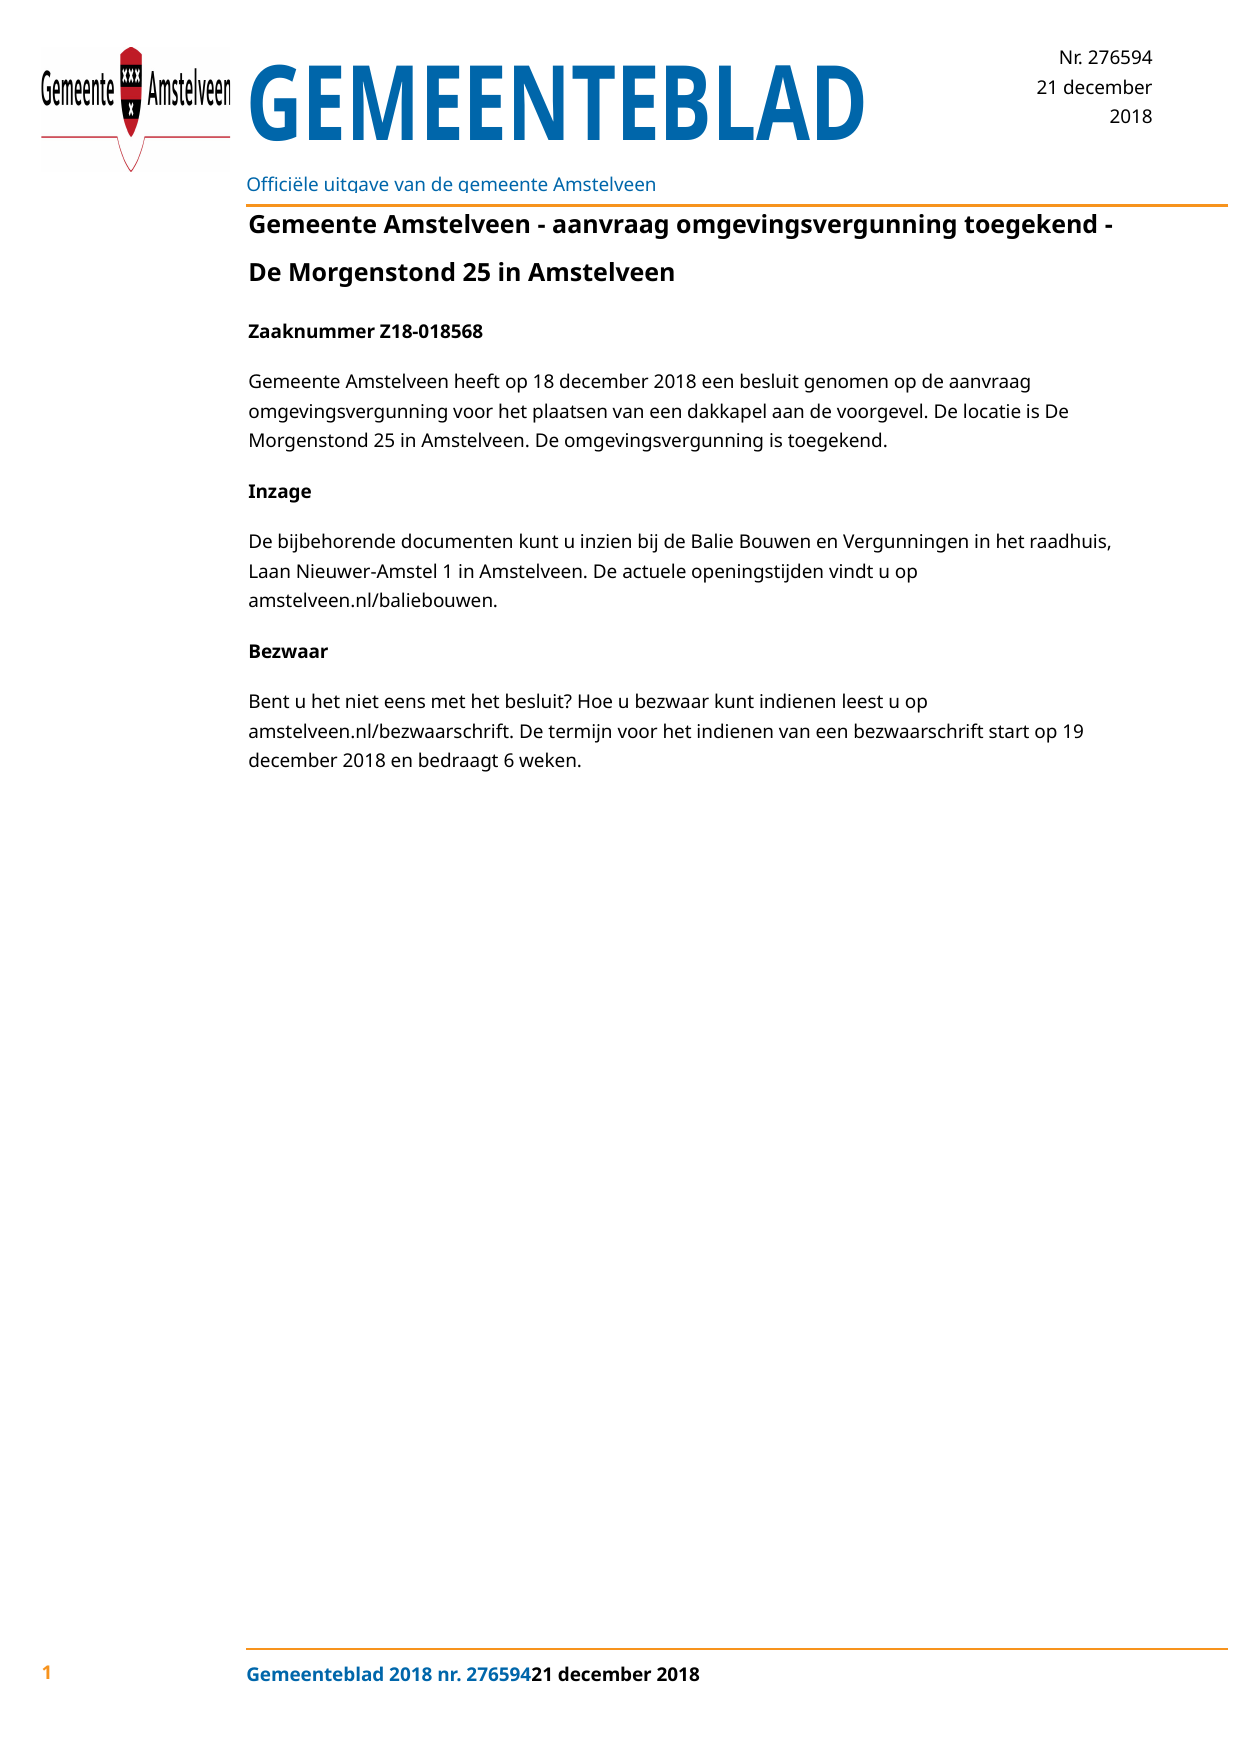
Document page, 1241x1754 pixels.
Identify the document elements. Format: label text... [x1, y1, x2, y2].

text De bijbehorende documenten kunt u inzien bij de Balie Bouwen en Vergunningen in het raadhuis, Laan Nieuwer-Amstel 1 in Amstelveen. De actuele openingstijden vindt u op amstelveen.nl/baliebouwen. [248, 528, 1152, 613]
text Gemeente Amstelveen - aanvraag omgevingsvergunning toegekend - De Morgenstond 25 in Amstelveen [248, 207, 1152, 288]
text Gemeente Amstelveen heeft op 18 december 2018 een besluit genomen op de aanvraag omgevingsvergunning voor het plaatsen van een dakkapel aan de voorgevel. De locatie is De Morgenstond 25 in Amstelveen. De omgevingsvergunning is toegekend. [248, 368, 1152, 453]
text Bent u het niet eens met het besluit? Hoe u bezwaar kunt indienen leest u op amstelveen.nl/bezwaarschrift. De termijn voor het indienen van een bezwaarschrift start op 19 december 2018 en bedraagt 6 weken. [248, 688, 1152, 773]
text Bezwaar [248, 638, 1152, 664]
text Zaaknummer Z18-018568 [248, 318, 1152, 344]
picture [41, 47, 231, 172]
text Inzage [248, 478, 1152, 504]
